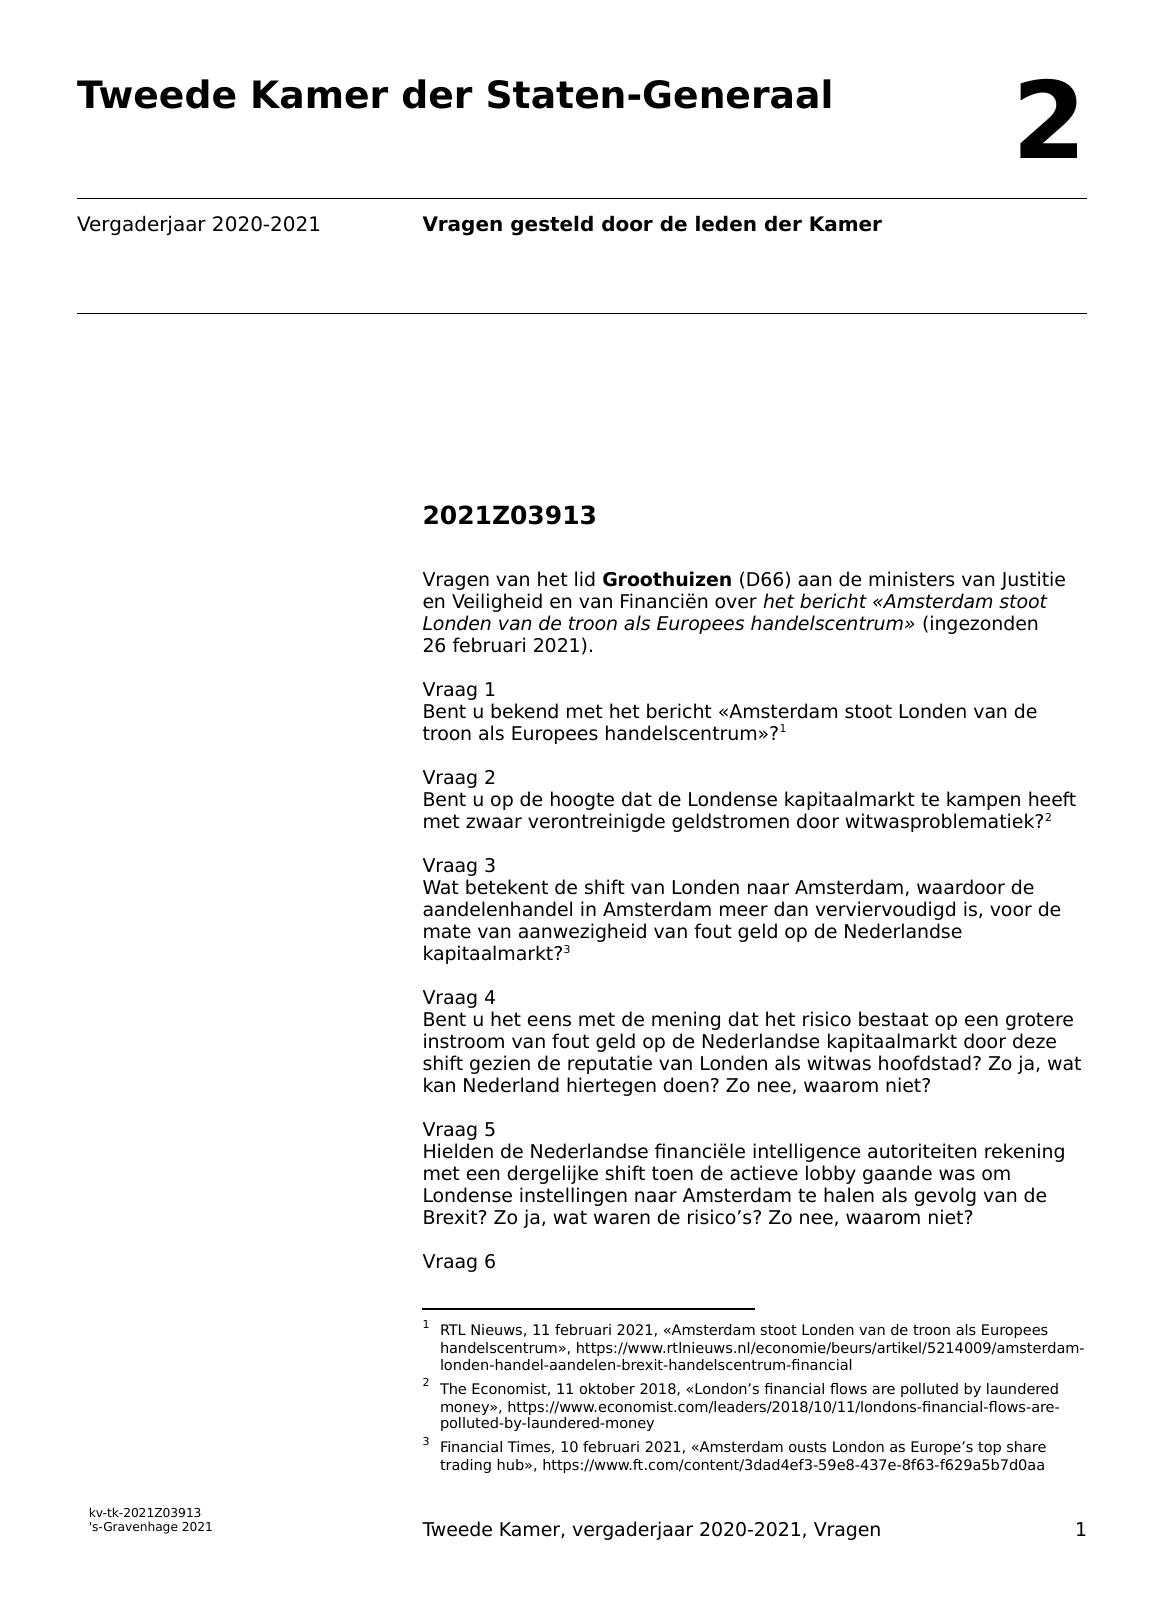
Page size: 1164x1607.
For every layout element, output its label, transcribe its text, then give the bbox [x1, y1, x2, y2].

text Bent u bekend met het bericht «Amsterdam stoot Londen van de troon als Europees handelscentrum»? [422, 701, 1087, 745]
text Financial Times, 10 februari 2021, «Amsterdam ousts London as Europe’s top share trading hub», https://www.ft.com/content/3dad4ef3-59e8-437e-8f63-f629a5b7d0aa [422, 1435, 1087, 1474]
text Vraag 2 [422, 767, 1087, 789]
text kv-tk-2021Z03913 [88, 1506, 323, 1520]
table_header 2 [886, 59, 1087, 198]
text Bent u op de hoogte dat de Londense kapitaalmarkt te kampen heeft met zwaar verontreinigde geldstromen door witwasproblematiek? [422, 789, 1087, 833]
text 2021Z03913 [422, 501, 1087, 531]
text Vraag 6 [422, 1251, 1087, 1273]
text Vraag 3 [422, 855, 1087, 877]
text Hielden de Nederlandse financiële intelligence autoriteiten rekening met een dergelijke shift toen de actieve lobby gaande was om Londense instellingen naar Amsterdam te halen als gevolg van de Brexit? Zo ja, wat waren de risico’s? Zo nee, waarom niet? [422, 1141, 1087, 1229]
text Vraag 1 [422, 679, 1087, 701]
text Wat betekent de shift van Londen naar Amsterdam, waardoor de aandelenhandel in Amsterdam meer dan verviervoudigd is, voor de mate van aanwezigheid van fout geld op de Nederlandse kapitaalmarkt? [422, 877, 1087, 965]
text RTL Nieuws, 11 februari 2021, «Amsterdam stoot Londen van de troon als Europees handelscentrum», https://www.rtlnieuws.nl/economie/beurs/artikel/5214009/amsterdam-londen-handel-aandelen-brexit-handelscentrum-financial [422, 1318, 1087, 1374]
table_cell Vergaderjaar 2020-2021 [77, 199, 422, 313]
text Bent u het eens met de mening dat het risico bestaat op een grotere instroom van fout geld op de Nederlandse kapitaalmarkt door deze shift gezien de reputatie van Londen als witwas hoofdstad? Zo ja, wat kan Nederland hiertegen doen? Zo nee, waarom niet? [422, 1009, 1087, 1097]
text Vraag 4 [422, 987, 1087, 1009]
text The Economist, 11 oktober 2018, «London’s financial flows are polluted by laundered money», https://www.economist.com/leaders/2018/10/11/londons-financial-flows-are-polluted-by-laundered-money [422, 1377, 1087, 1432]
text Vragen van het lid Groothuizen (D66) aan de ministers van Justitie en Veiligheid en van Financiën over het bericht «Amsterdam stoot Londen van de troon als Europees handelscentrum» (ingezonden 26 februari 2021). [422, 569, 1087, 657]
text 's-Gravenhage 2021 [88, 1520, 323, 1534]
table_cell Vragen gesteld door de leden der Kamer [422, 199, 1087, 313]
table_header Tweede Kamer der Staten-Generaal [77, 59, 886, 198]
text Vraag 5 [422, 1119, 1087, 1141]
